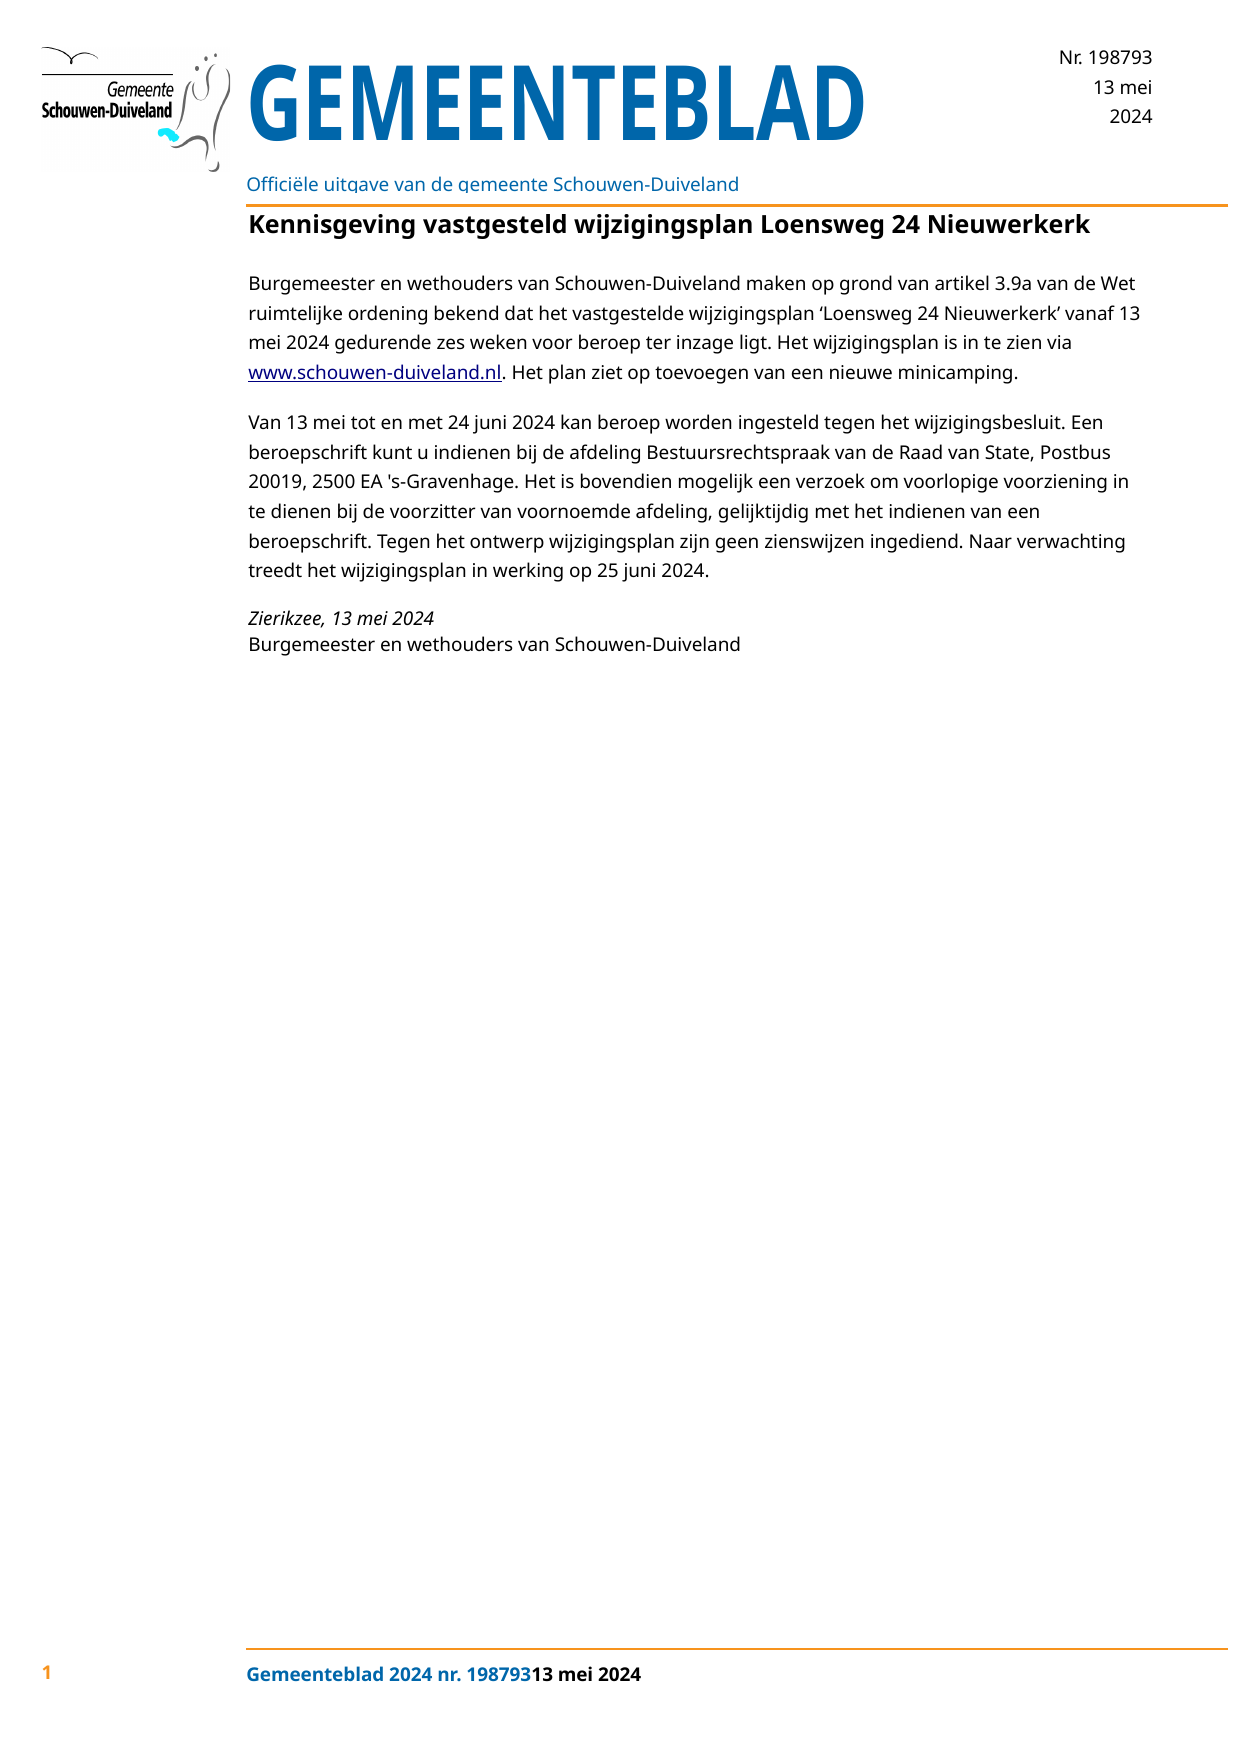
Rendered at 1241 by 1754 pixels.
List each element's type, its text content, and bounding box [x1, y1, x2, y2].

text Kennisgeving vastgesteld wijzigingsplan Loensweg 24 Nieuwerkerk [248, 207, 1152, 241]
text Zierikzee, 13 mei 2024 [248, 605, 1152, 631]
picture [41, 47, 231, 172]
text Burgemeester en wethouders van Schouwen-Duiveland [248, 631, 1152, 657]
text Van 13 mei tot en met 24 juni 2024 kan beroep worden ingesteld tegen het wijzigingsbesluit. Een beroepschrift kunt u indienen bij de afdeling Bestuursrechtspraak van de Raad van State, Postbus 20019, 2500 EA 's-Gravenhage. Het is bovendien mogelijk een verzoek om voorlopige voorziening in te dienen bij de voorzitter van voornoemde afdeling, gelijktijdig met het indienen van een beroepschrift. Tegen het ontwerp wijzigingsplan zijn geen zienswijzen ingediend. Naar verwachting treedt het wijzigingsplan in werking op 25 juni 2024. [248, 409, 1152, 583]
text Burgemeester en wethouders van Schouwen-Duiveland maken op grond van artikel 3.9a van de Wet ruimtelijke ordening bekend dat het vastgestelde wijzigingsplan ‘Loensweg 24 Nieuwerkerk’ vanaf 13 mei 2024 gedurende zes weken voor beroep ter inzage ligt. Het wijzigingsplan is in te zien via www.schouwen-duiveland.nl. Het plan ziet op toevoegen van een nieuwe minicamping. [248, 270, 1152, 385]
